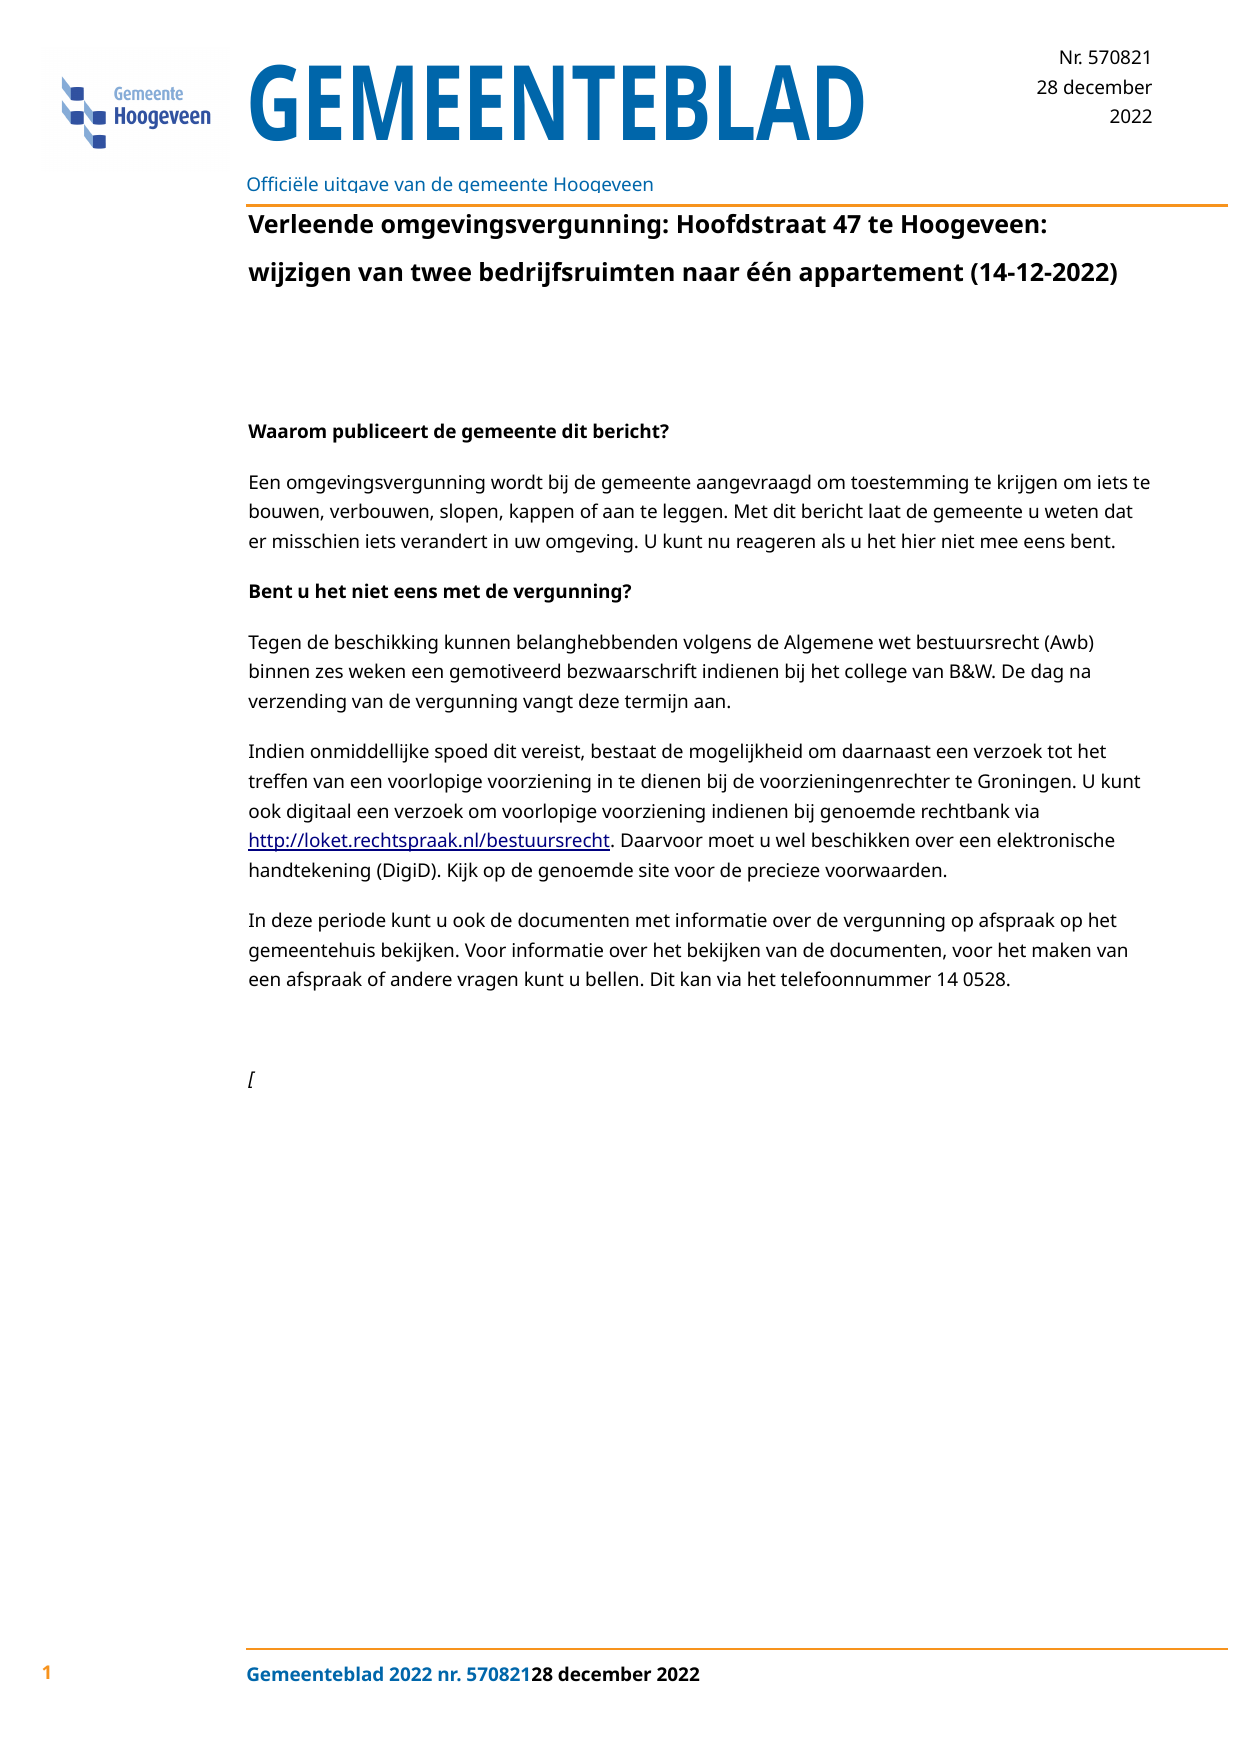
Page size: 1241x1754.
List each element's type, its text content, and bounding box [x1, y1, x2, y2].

text Waarom publiceert de gemeente dit bericht? [248, 419, 1152, 444]
text In deze periode kunt u ook de documenten met informatie over de vergunning op afspraak op het gemeentehuis bekijken. Voor informatie over het bekijken van de documenten, voor het maken van een afspraak of andere vragen kunt u bellen. Dit kan via het telefoonnummer 14 0528. [248, 907, 1152, 992]
text Verleende omgevingsvergunning: Hoofdstraat 47 te Hoogeveen: wijzigen van twee bedrijfsruimten naar één appartement (14-12-2022) [248, 207, 1152, 288]
text Indien onmiddellijke spoed dit vereist, bestaat de mogelijkheid om daarnaast een verzoek tot het treffen van een voorlopige voorziening in te dienen bij de voorzieningenrechter te Groningen. U kunt ook digitaal een verzoek om voorlopige voorziening indienen bij genoemde rechtbank via http://loket.rechtspraak.nl/bestuursrecht. Daarvoor moet u wel beschikken over een elektronische handtekening (DigiD). Kijk op de genoemde site voor de precieze voorwaarden. [248, 739, 1152, 883]
text Bent u het niet eens met de vergunning? [248, 579, 1152, 604]
text Een omgevingsvergunning wordt bij de gemeente aangevraagd om toestemming te krijgen om iets te bouwen, verbouwen, slopen, kappen of aan te leggen. Met dit bericht laat de gemeente u weten dat er misschien iets verandert in uw omgeving. U kunt nu reageren als u het hier niet mee eens bent. [248, 469, 1152, 554]
text Tegen de beschikking kunnen belanghebbenden volgens de Algemene wet bestuursrecht (Awb) binnen zes weken een gemotiveerd bezwaarschrift indienen bij het college van B&W. De dag na verzending van de vergunning vangt deze termijn aan. [248, 629, 1152, 714]
picture [41, 47, 231, 172]
text [ [248, 1065, 1152, 1091]
